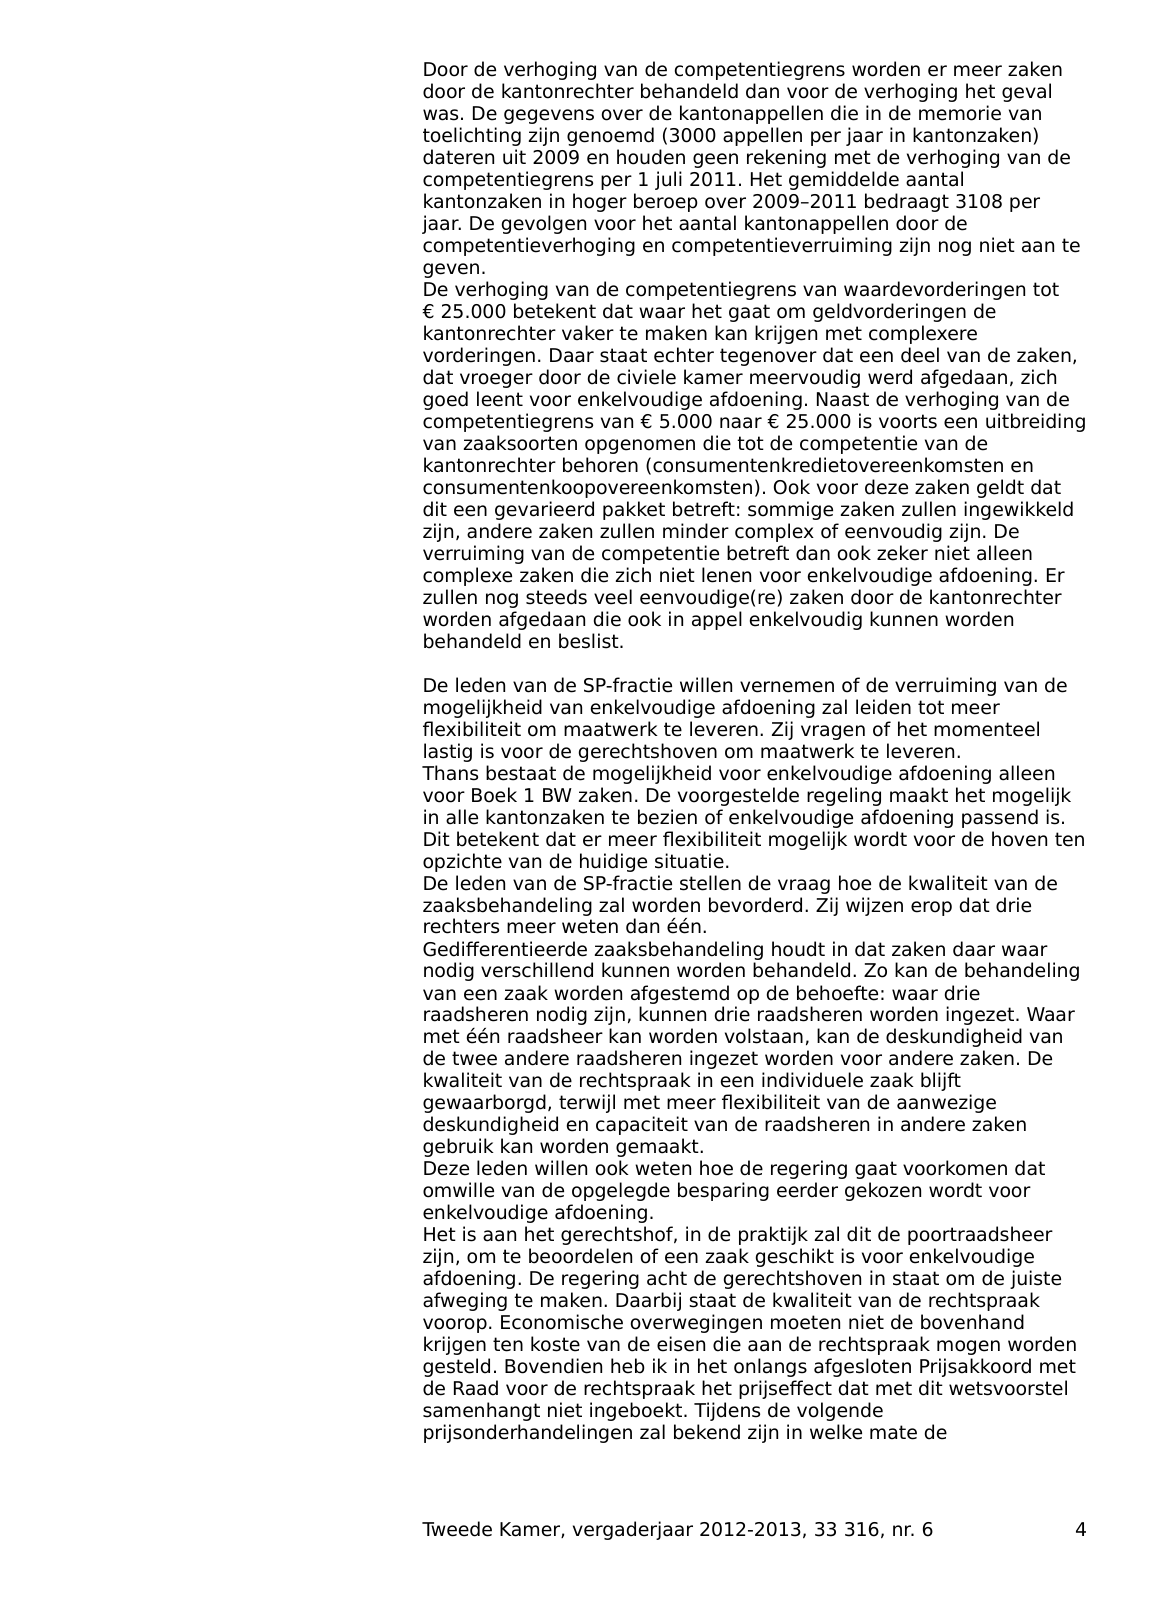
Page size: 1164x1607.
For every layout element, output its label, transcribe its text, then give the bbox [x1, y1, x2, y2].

text Gedifferentieerde zaaksbehandeling houdt in dat zaken daar waar nodig verschillend kunnen worden behandeld. Zo kan de behandeling van een zaak worden afgestemd op de behoefte: waar drie raadsheren nodig zijn, kunnen drie raadsheren worden ingezet. Waar met één raadsheer kan worden volstaan, kan de deskundigheid van de twee andere raadsheren ingezet worden voor andere zaken. De kwaliteit van de rechtspraak in een individuele zaak blijft gewaarborgd, terwijl met meer flexibiliteit van de aanwezige deskundigheid en capaciteit van de raadsheren in andere zaken gebruik kan worden gemaakt. [422, 938, 1087, 1158]
text Thans bestaat de mogelijkheid voor enkelvoudige afdoening alleen voor Boek 1 BW zaken. De voorgestelde regeling maakt het mogelijk in alle kantonzaken te bezien of enkelvoudige afdoening passend is. Dit betekent dat er meer flexibiliteit mogelijk wordt voor de hoven ten opzichte van de huidige situatie. [422, 763, 1087, 872]
text Door de verhoging van de competentiegrens worden er meer zaken door de kantonrechter behandeld dan voor de verhoging het geval was. De gegevens over de kantonappellen die in de memorie van toelichting zijn genoemd (3000 appellen per jaar in kantonzaken) dateren uit 2009 en houden geen rekening met de verhoging van de competentiegrens per 1 juli 2011. Het gemiddelde aantal kantonzaken in hoger beroep over 2009–2011 bedraagt 3108 per jaar. De gevolgen voor het aantal kantonappellen door de competentieverhoging en competentieverruiming zijn nog niet aan te geven. [422, 59, 1087, 279]
text De leden van de SP-fractie stellen de vraag hoe de kwaliteit van de zaaksbehandeling zal worden bevorderd. Zij wijzen erop dat drie rechters meer weten dan één. [422, 872, 1087, 938]
text De verhoging van de competentiegrens van waardevorderingen tot € 25.000 betekent dat waar het gaat om geldvorderingen de kantonrechter vaker te maken kan krijgen met complexere vorderingen. Daar staat echter tegenover dat een deel van de zaken, dat vroeger door de civiele kamer meervoudig werd afgedaan, zich goed leent voor enkelvoudige afdoening. Naast de verhoging van de competentiegrens van € 5.000 naar € 25.000 is voorts een uitbreiding van zaaksoorten opgenomen die tot de competentie van de kantonrechter behoren (consumentenkredietovereenkomsten en consumentenkoopovereenkomsten). Ook voor deze zaken geldt dat dit een gevarieerd pakket betreft: sommige zaken zullen ingewikkeld zijn, andere zaken zullen minder complex of eenvoudig zijn. De verruiming van de competentie betreft dan ook zeker niet alleen complexe zaken die zich niet lenen voor enkelvoudige afdoening. Er zullen nog steeds veel eenvoudige(re) zaken door de kantonrechter worden afgedaan die ook in appel enkelvoudig kunnen worden behandeld en beslist. [422, 279, 1087, 652]
text Deze leden willen ook weten hoe de regering gaat voorkomen dat omwille van de opgelegde besparing eerder gekozen wordt voor enkelvoudige afdoening. [422, 1158, 1087, 1224]
text De leden van de SP-fractie willen vernemen of de verruiming van de mogelijkheid van enkelvoudige afdoening zal leiden tot meer flexibiliteit om maatwerk te leveren. Zij vragen of het momenteel lastig is voor de gerechtshoven om maatwerk te leveren. [422, 675, 1087, 763]
text Het is aan het gerechtshof, in de praktijk zal dit de poortraadsheer zijn, om te beoordelen of een zaak geschikt is voor enkelvoudige afdoening. De regering acht de gerechtshoven in staat om de juiste afweging te maken. Daarbij staat de kwaliteit van de rechtspraak voorop. Economische overwegingen moeten niet de bovenhand krijgen ten koste van de eisen die aan de rechtspraak mogen worden gesteld. Bovendien heb ik in het onlangs afgesloten Prijsakkoord met de Raad voor de rechtspraak het prijseffect dat met dit wetsvoorstel samenhangt niet ingeboekt. Tijdens de volgende prijsonderhandelingen zal bekend zijn in welke mate de [422, 1224, 1087, 1444]
